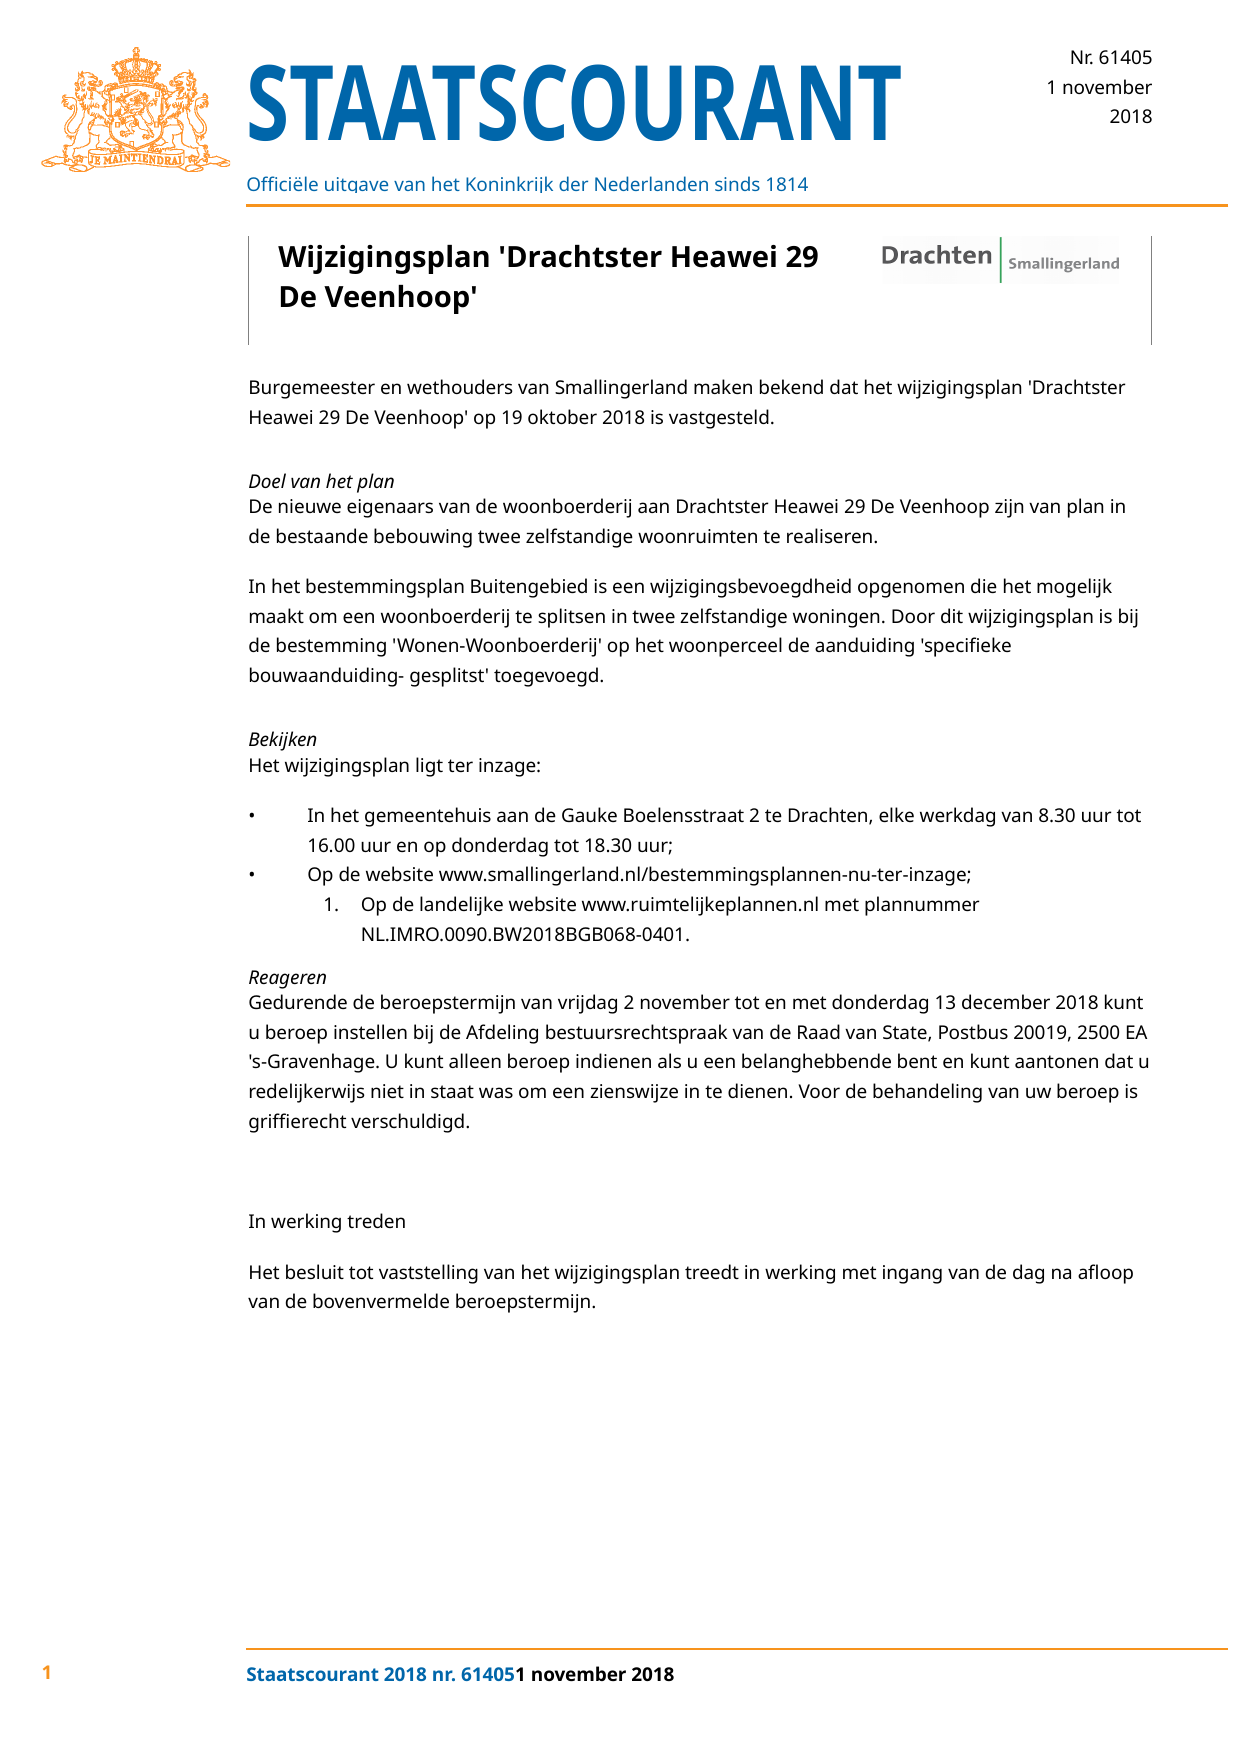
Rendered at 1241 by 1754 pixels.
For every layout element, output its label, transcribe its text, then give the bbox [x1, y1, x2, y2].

text Het wijzigingsplan ligt ter inzage: [248, 752, 1152, 778]
text Doel van het plan [248, 468, 1152, 493]
list Op de landelijke website www.ruimtelijkeplannen.nl met plannummer NL.IMRO.0090.BW2018BGB068-0401. [323, 891, 1152, 946]
text Gedurende de beroepstermijn van vrijdag 2 november tot en met donderdag 13 december 2018 kunt u beroep instellen bij de Afdeling bestuursrechtspraak van de Raad van State, Postbus 20019, 2500 EA 's-Gravenhage. U kunt alleen beroep indienen als u een belanghebbende bent en kunt aantonen dat u redelijkerwijs niet in staat was om een zienswijze in te dienen. Voor de behandeling van uw beroep is griffierecht verschuldigd. [248, 989, 1152, 1134]
table_header Wijzigingsplan 'Drachtster Heawei 29 De Veenhoop' [249, 236, 850, 345]
list In het gemeentehuis aan de Gauke Boelensstraat 2 te Drachten, elke werkdag van 8.30 uur tot 16.00 uur en op donderdag tot 18.30 uur; [248, 802, 1152, 858]
picture [41, 47, 231, 172]
text Burgemeester en wethouders van Smallingerland maken bekend dat het wijzigingsplan 'Drachtster Heawei 29 De Veenhoop' op 19 oktober 2018 is vastgesteld. [248, 374, 1152, 429]
list Op de website www.smallingerland.nl/bestemmingsplannen-nu-ter-inzage; [248, 862, 1152, 887]
text Het besluit tot vaststelling van het wijzigingsplan treedt in werking met ingang van de dag na afloop van de bovenvermelde beroepstermijn. [248, 1259, 1152, 1314]
table_header [850, 236, 1151, 345]
picture [882, 236, 1119, 284]
text Bekijken [248, 726, 1152, 752]
text Reageren [248, 964, 1152, 989]
text In werking treden [248, 1209, 1152, 1234]
text In het bestemmingsplan Buitengebied is een wijzigingsbevoegdheid opgenomen die het mogelijk maakt om een woonboerderij te splitsen in twee zelfstandige woningen. Door dit wijzigingsplan is bij de bestemming 'Wonen-Woonboerderij' op het woonperceel de aanduiding 'specifieke bouwaanduiding- gesplitst' toegevoegd. [248, 573, 1152, 688]
text De nieuwe eigenaars van de woonboerderij aan Drachtster Heawei 29 De Veenhoop zijn van plan in de bestaande bebouwing twee zelfstandige woonruimten te realiseren. [248, 493, 1152, 549]
